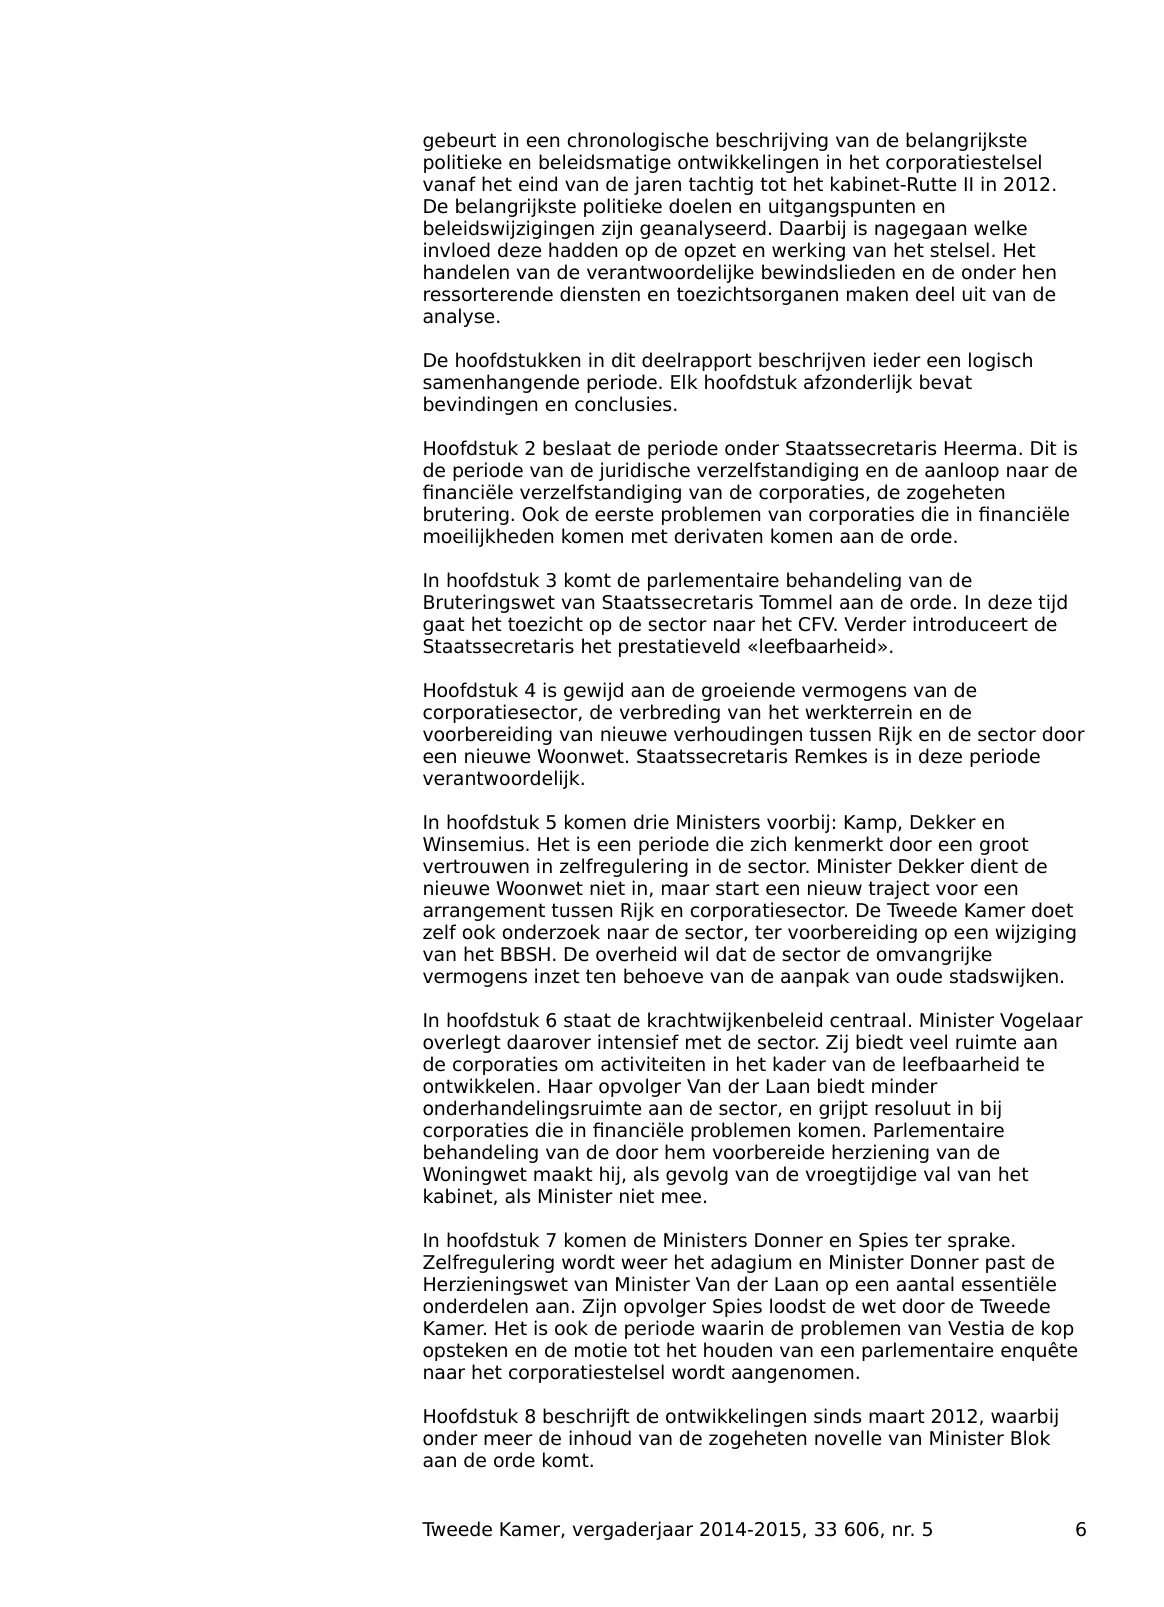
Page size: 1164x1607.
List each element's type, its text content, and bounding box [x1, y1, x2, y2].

text In hoofdstuk 5 komen drie Ministers voorbij: Kamp, Dekker en Winsemius. Het is een periode die zich kenmerkt door een groot vertrouwen in zelfregulering in de sector. Minister Dekker dient de nieuwe Woonwet niet in, maar start een nieuw traject voor een arrangement tussen Rijk en corporatiesector. De Tweede Kamer doet zelf ook onderzoek naar de sector, ter voorbereiding op een wijziging van het BBSH. De overheid wil dat de sector de omvangrijke vermogens inzet ten behoeve van de aanpak van oude stadswijken. [422, 812, 1087, 988]
text gebeurt in een chronologische beschrijving van de belangrijkste politieke en beleidsmatige ontwikkelingen in het corporatiestelsel vanaf het eind van de jaren tachtig tot het kabinet-Rutte II in 2012. De belangrijkste politieke doelen en uitgangspunten en beleidswijzigingen zijn geanalyseerd. Daarbij is nagegaan welke invloed deze hadden op de opzet en werking van het stelsel. Het handelen van de verantwoordelijke bewindslieden en de onder hen ressorterende diensten en toezichtsorganen maken deel uit van de analyse. [422, 130, 1087, 328]
text Hoofdstuk 8 beschrijft de ontwikkelingen sinds maart 2012, waarbij onder meer de inhoud van de zogeheten novelle van Minister Blok aan de orde komt. [422, 1406, 1087, 1472]
text Hoofdstuk 2 beslaat de periode onder Staatssecretaris Heerma. Dit is de periode van de juridische verzelfstandiging en de aanloop naar de financiële verzelfstandiging van de corporaties, de zogeheten brutering. Ook de eerste problemen van corporaties die in financiële moeilijkheden komen met derivaten komen aan de orde. [422, 438, 1087, 548]
text In hoofdstuk 6 staat de krachtwijkenbeleid centraal. Minister Vogelaar overlegt daarover intensief met de sector. Zij biedt veel ruimte aan de corporaties om activiteiten in het kader van de leefbaarheid te ontwikkelen. Haar opvolger Van der Laan biedt minder onderhandelingsruimte aan de sector, en grijpt resoluut in bij corporaties die in financiële problemen komen. Parlementaire behandeling van de door hem voorbereide herziening van de Woningwet maakt hij, als gevolg van de vroegtijdige val van het kabinet, als Minister niet mee. [422, 1010, 1087, 1208]
text Hoofdstuk 4 is gewijd aan de groeiende vermogens van de corporatiesector, de verbreding van het werkterrein en de voorbereiding van nieuwe verhoudingen tussen Rijk en de sector door een nieuwe Woonwet. Staatssecretaris Remkes is in deze periode verantwoordelijk. [422, 680, 1087, 790]
text De hoofdstukken in dit deelrapport beschrijven ieder een logisch samenhangende periode. Elk hoofdstuk afzonderlijk bevat bevindingen en conclusies. [422, 350, 1087, 416]
text In hoofdstuk 3 komt de parlementaire behandeling van de Bruteringswet van Staatssecretaris Tommel aan de orde. In deze tijd gaat het toezicht op de sector naar het CFV. Verder introduceert de Staatssecretaris het prestatieveld «leefbaarheid». [422, 570, 1087, 658]
text In hoofdstuk 7 komen de Ministers Donner en Spies ter sprake. Zelfregulering wordt weer het adagium en Minister Donner past de Herzieningswet van Minister Van der Laan op een aantal essentiële onderdelen aan. Zijn opvolger Spies loodst de wet door de Tweede Kamer. Het is ook de periode waarin de problemen van Vestia de kop opsteken en de motie tot het houden van een parlementaire enquête naar het corporatiestelsel wordt aangenomen. [422, 1230, 1087, 1384]
